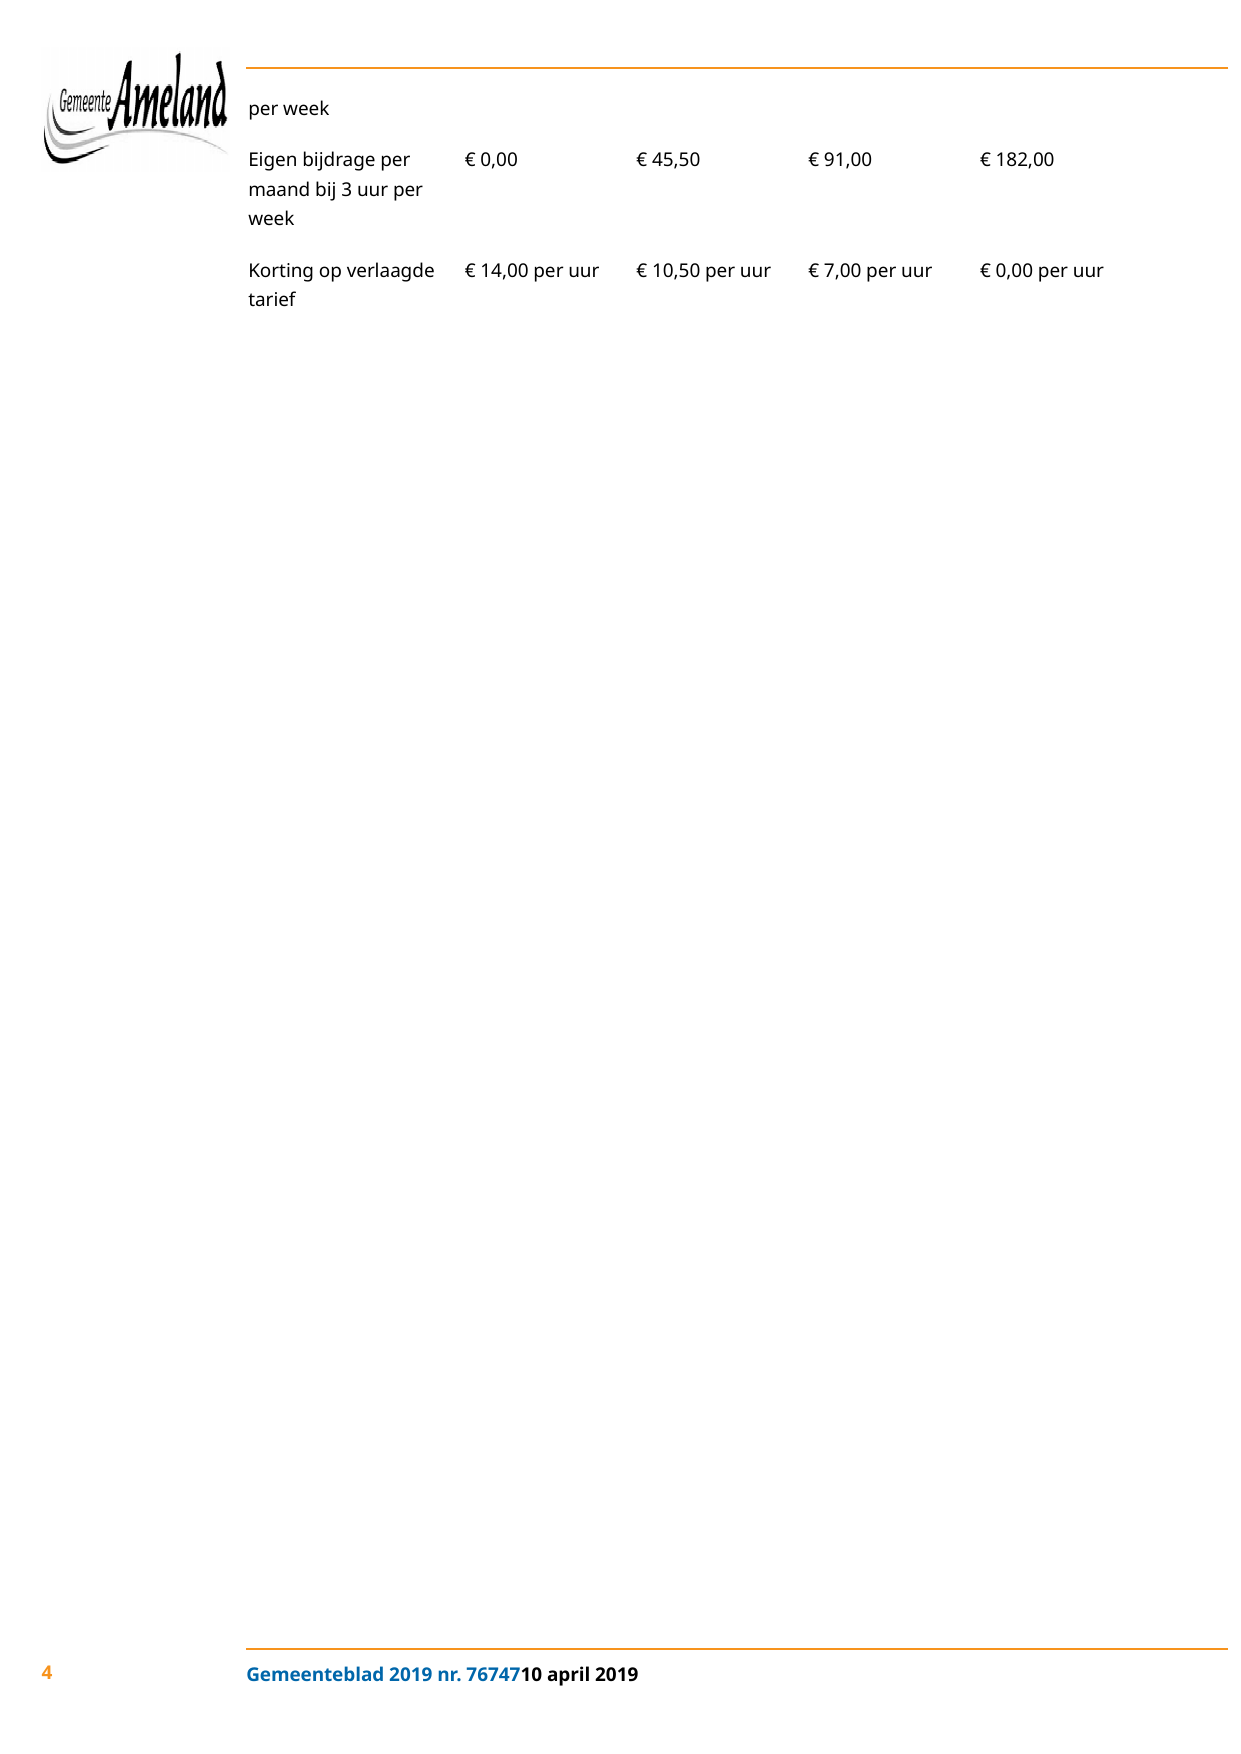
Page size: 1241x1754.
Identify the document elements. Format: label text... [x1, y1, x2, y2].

table_cell € 0,00 [465, 146, 636, 231]
table_cell € 10,50 per uur [636, 257, 808, 312]
table_cell [980, 231, 1152, 257]
table_cell Eigen bijdrage per maand bij 3 uur per week [248, 146, 464, 231]
table_cell € 182,00 [980, 146, 1152, 231]
table_cell € 45,50 [636, 146, 808, 231]
table_cell [465, 95, 636, 121]
table_cell € 14,00 per uur [465, 257, 636, 312]
table_cell Korting op verlaagde tarief [248, 257, 464, 312]
table_cell [636, 231, 808, 257]
table_cell [808, 95, 980, 121]
table_cell [980, 95, 1152, 121]
table_cell [808, 231, 980, 257]
table_cell [980, 121, 1152, 146]
table_cell [465, 121, 636, 146]
table_cell [248, 121, 464, 146]
table_cell [636, 95, 808, 121]
table_cell per week [248, 95, 464, 121]
table_cell [465, 231, 636, 257]
table_cell € 7,00 per uur [808, 257, 980, 312]
table_cell [636, 121, 808, 146]
table_cell [808, 121, 980, 146]
table_cell € 0,00 per uur [980, 257, 1152, 312]
table_cell [248, 231, 464, 257]
picture [41, 47, 231, 172]
table_cell € 91,00 [808, 146, 980, 231]
